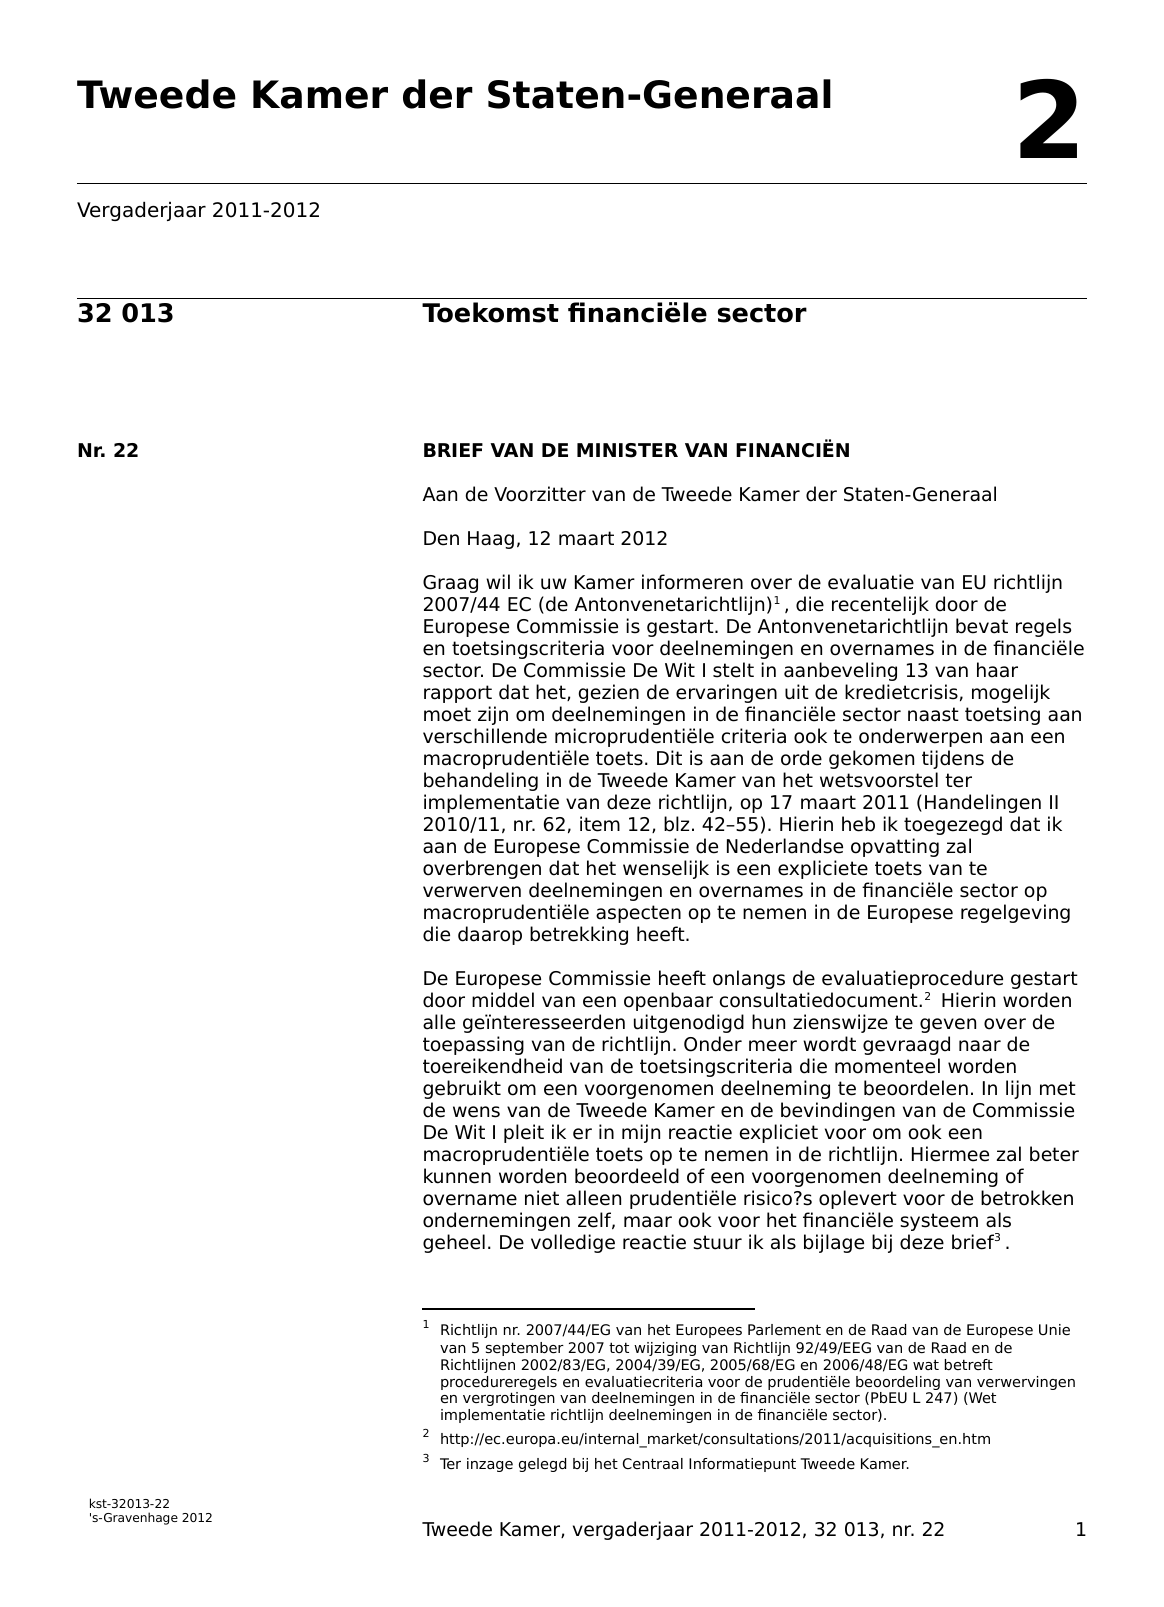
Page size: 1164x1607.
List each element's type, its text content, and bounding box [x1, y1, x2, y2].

table_cell Vergaderjaar 2011-2012 [77, 184, 1087, 298]
subtitle 32 013 Toekomst financiële sector [77, 299, 1087, 329]
text Ter inzage gelegd bij het Centraal Informatiepunt Tweede Kamer. [422, 1452, 1087, 1474]
text 's-Gravenhage 2012 [88, 1511, 323, 1525]
text De Europese Commissie heeft onlangs de evaluatieprocedure gestart door middel van een openbaar consultatiedocument. Hierin worden alle geïnteresseerden uitgenodigd hun zienswijze te geven over de toepassing van de richtlijn. Onder meer wordt gevraagd naar de toereikendheid van de toetsingscriteria die momenteel worden gebruikt om een voorgenomen deelneming te beoordelen. In lijn met de wens van de Tweede Kamer en de bevindingen van de Commissie De Wit I pleit ik er in mijn reactie expliciet voor om ook een macroprudentiële toets op te nemen in de richtlijn. Hiermee zal beter kunnen worden beoordeeld of een voorgenomen deelneming of overname niet alleen prudentiële risico?s oplevert voor de betrokken ondernemingen zelf, maar ook voor het financiële systeem als geheel. De volledige reactie stuur ik als bijlage bij deze brief. [422, 968, 1087, 1254]
text http://ec.europa.eu/internal_market/consultations/2011/acquisitions_en.htm [422, 1427, 1087, 1449]
table_header 2 [886, 59, 1087, 183]
table_header Tweede Kamer der Staten-Generaal [77, 59, 886, 183]
text Richtlijn nr. 2007/44/EG van het Europees Parlement en de Raad van de Europese Unie van 5 september 2007 tot wijziging van Richtlijn 92/49/EEG van de Raad en de Richtlijnen 2002/83/EG, 2004/39/EG, 2005/68/EG en 2006/48/EG wat betreft procedureregels en evaluatiecriteria voor de prudentiële beoordeling van verwervingen en vergrotingen van deelnemingen in de financiële sector (PbEU L 247) (Wet implementatie richtlijn deelnemingen in de financiële sector). [422, 1318, 1087, 1424]
text kst-32013-22 [88, 1497, 323, 1511]
text Den Haag, 12 maart 2012 [422, 528, 1087, 550]
text Graag wil ik uw Kamer informeren over de evaluatie van EU richtlijn 2007/44 EC (de Antonvenetarichtlijn), die recentelijk door de Europese Commissie is gestart. De Antonvenetarichtlijn bevat regels en toetsingscriteria voor deelnemingen en overnames in de financiële sector. De Commissie De Wit I stelt in aanbeveling 13 van haar rapport dat het, gezien de ervaringen uit de kredietcrisis, mogelijk moet zijn om deelnemingen in de financiële sector naast toetsing aan verschillende microprudentiële criteria ook te onderwerpen aan een macroprudentiële toets. Dit is aan de orde gekomen tijdens de behandeling in de Tweede Kamer van het wetsvoorstel ter implementatie van deze richtlijn, op 17 maart 2011 (Handelingen II 2010/11, nr. 62, item 12, blz. 42–55). Hierin heb ik toegezegd dat ik aan de Europese Commissie de Nederlandse opvatting zal overbrengen dat het wenselijk is een expliciete toets van te verwerven deelnemingen en overnames in de financiële sector op macroprudentiële aspecten op te nemen in de Europese regelgeving die daarop betrekking heeft. [422, 572, 1087, 946]
text Aan de Voorzitter van de Tweede Kamer der Staten-Generaal [422, 484, 1087, 506]
subtitle Nr. 22 BRIEF VAN DE MINISTER VAN FINANCIËN [77, 440, 1087, 462]
